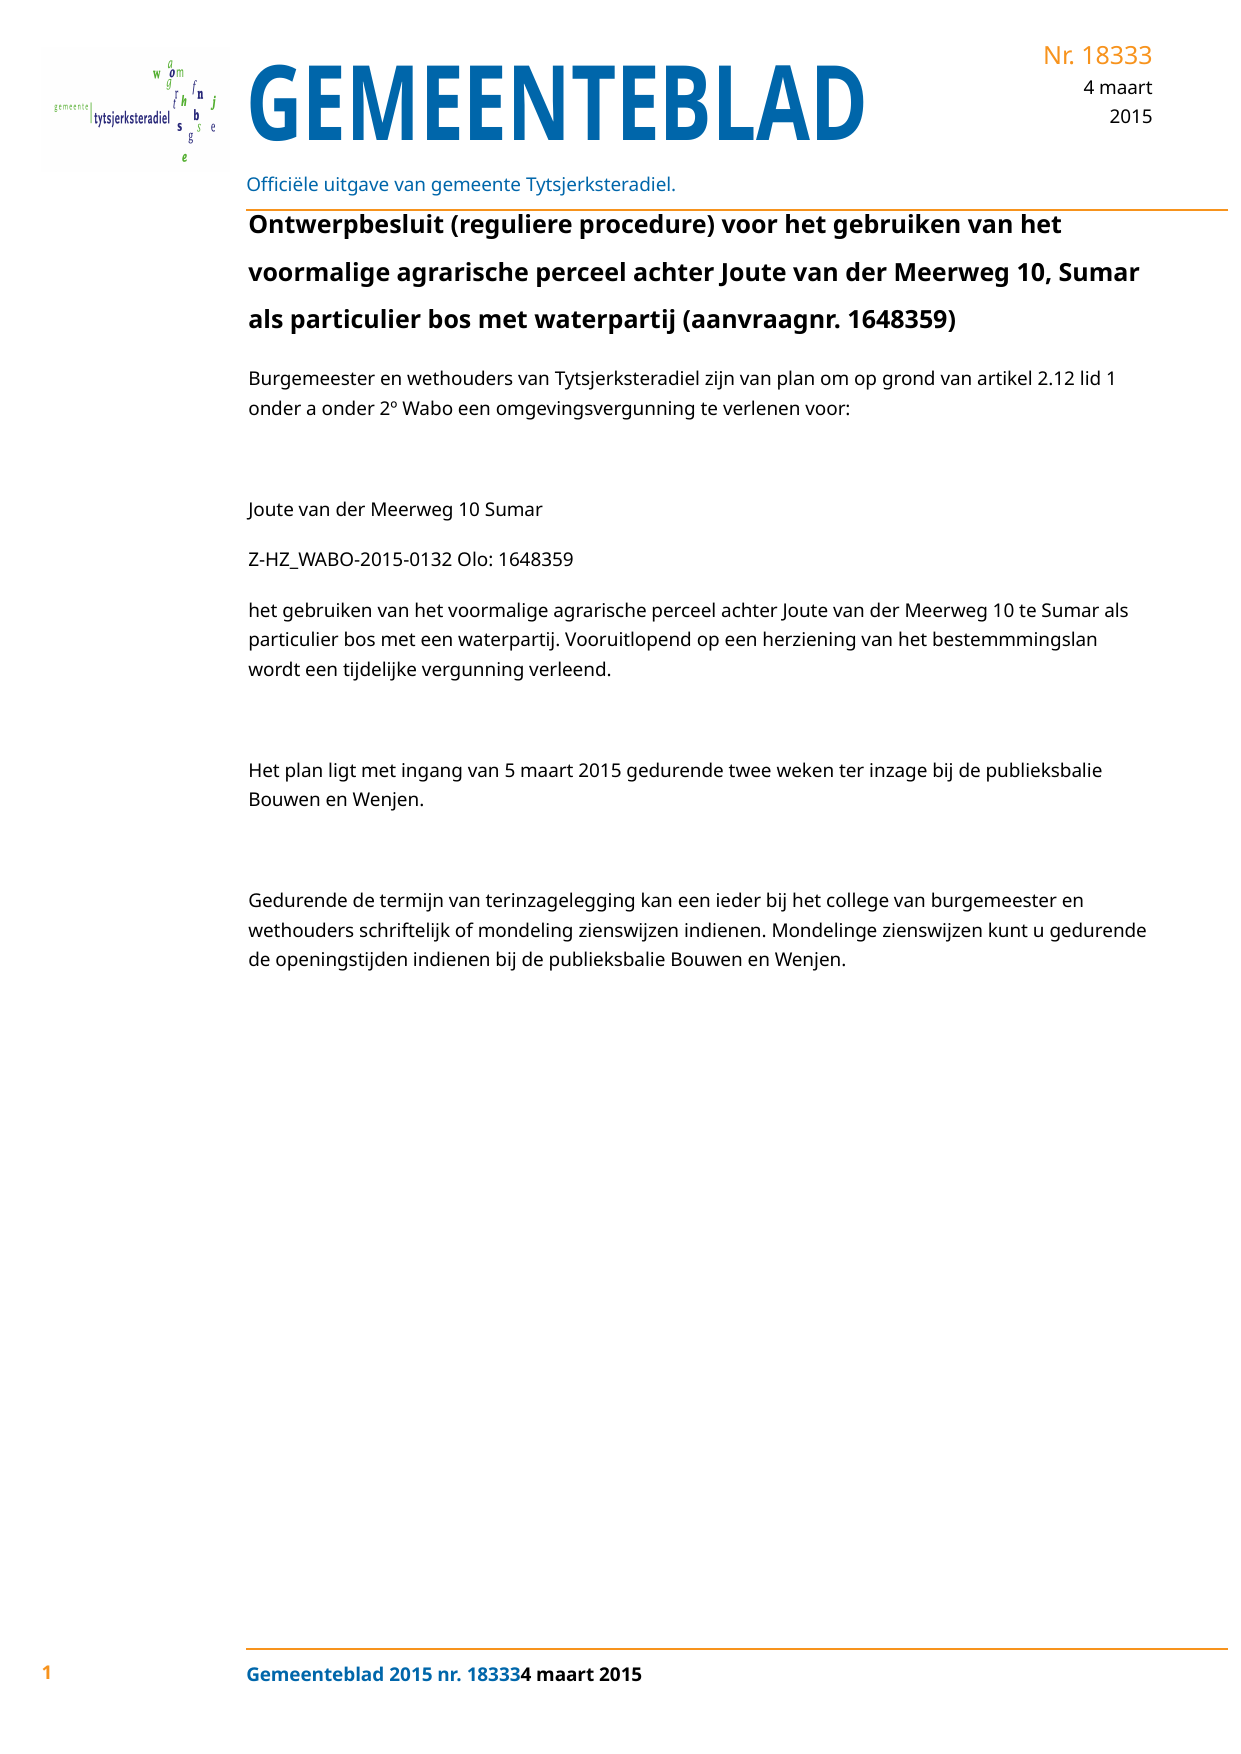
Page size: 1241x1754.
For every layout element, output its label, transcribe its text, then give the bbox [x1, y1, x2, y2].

text het gebruiken van het voormalige agrarische perceel achter Joute van der Meerweg 10 te Sumar als particulier bos met een waterpartij. Vooruitlopend op een herziening van het bestemmmingslan wordt een tijdelijke vergunning verleend. [248, 597, 1152, 682]
text Z-HZ_WABO-2015-0132 Olo: 1648359 [248, 546, 1152, 572]
text Het plan ligt met ingang van 5 maart 2015 gedurende twee weken ter inzage bij de publieksbalie Bouwen en Wenjen. [248, 757, 1152, 812]
picture [41, 47, 231, 172]
text Burgemeester en wethouders van Tytsjerksteradiel zijn van plan om op grond van artikel 2.12 lid 1 onder a onder 2º Wabo een omgevingsvergunning te verlenen voor: [248, 366, 1152, 421]
text Ontwerpbesluit (reguliere procedure) voor het gebruiken van het voormalige agrarische perceel achter Joute van der Meerweg 10, Sumar als particulier bos met waterpartij (aanvraagnr. 1648359) [248, 211, 1152, 336]
text Gedurende de termijn van terinzagelegging kan een ieder bij het college van burgemeester en wethouders schriftelijk of mondeling zienswijzen indienen. Mondelinge zienswijzen kunt u gedurende de openingstijden indienen bij de publieksbalie Bouwen en Wenjen. [248, 887, 1152, 972]
text Joute van der Meerweg 10 Sumar [248, 496, 1152, 522]
